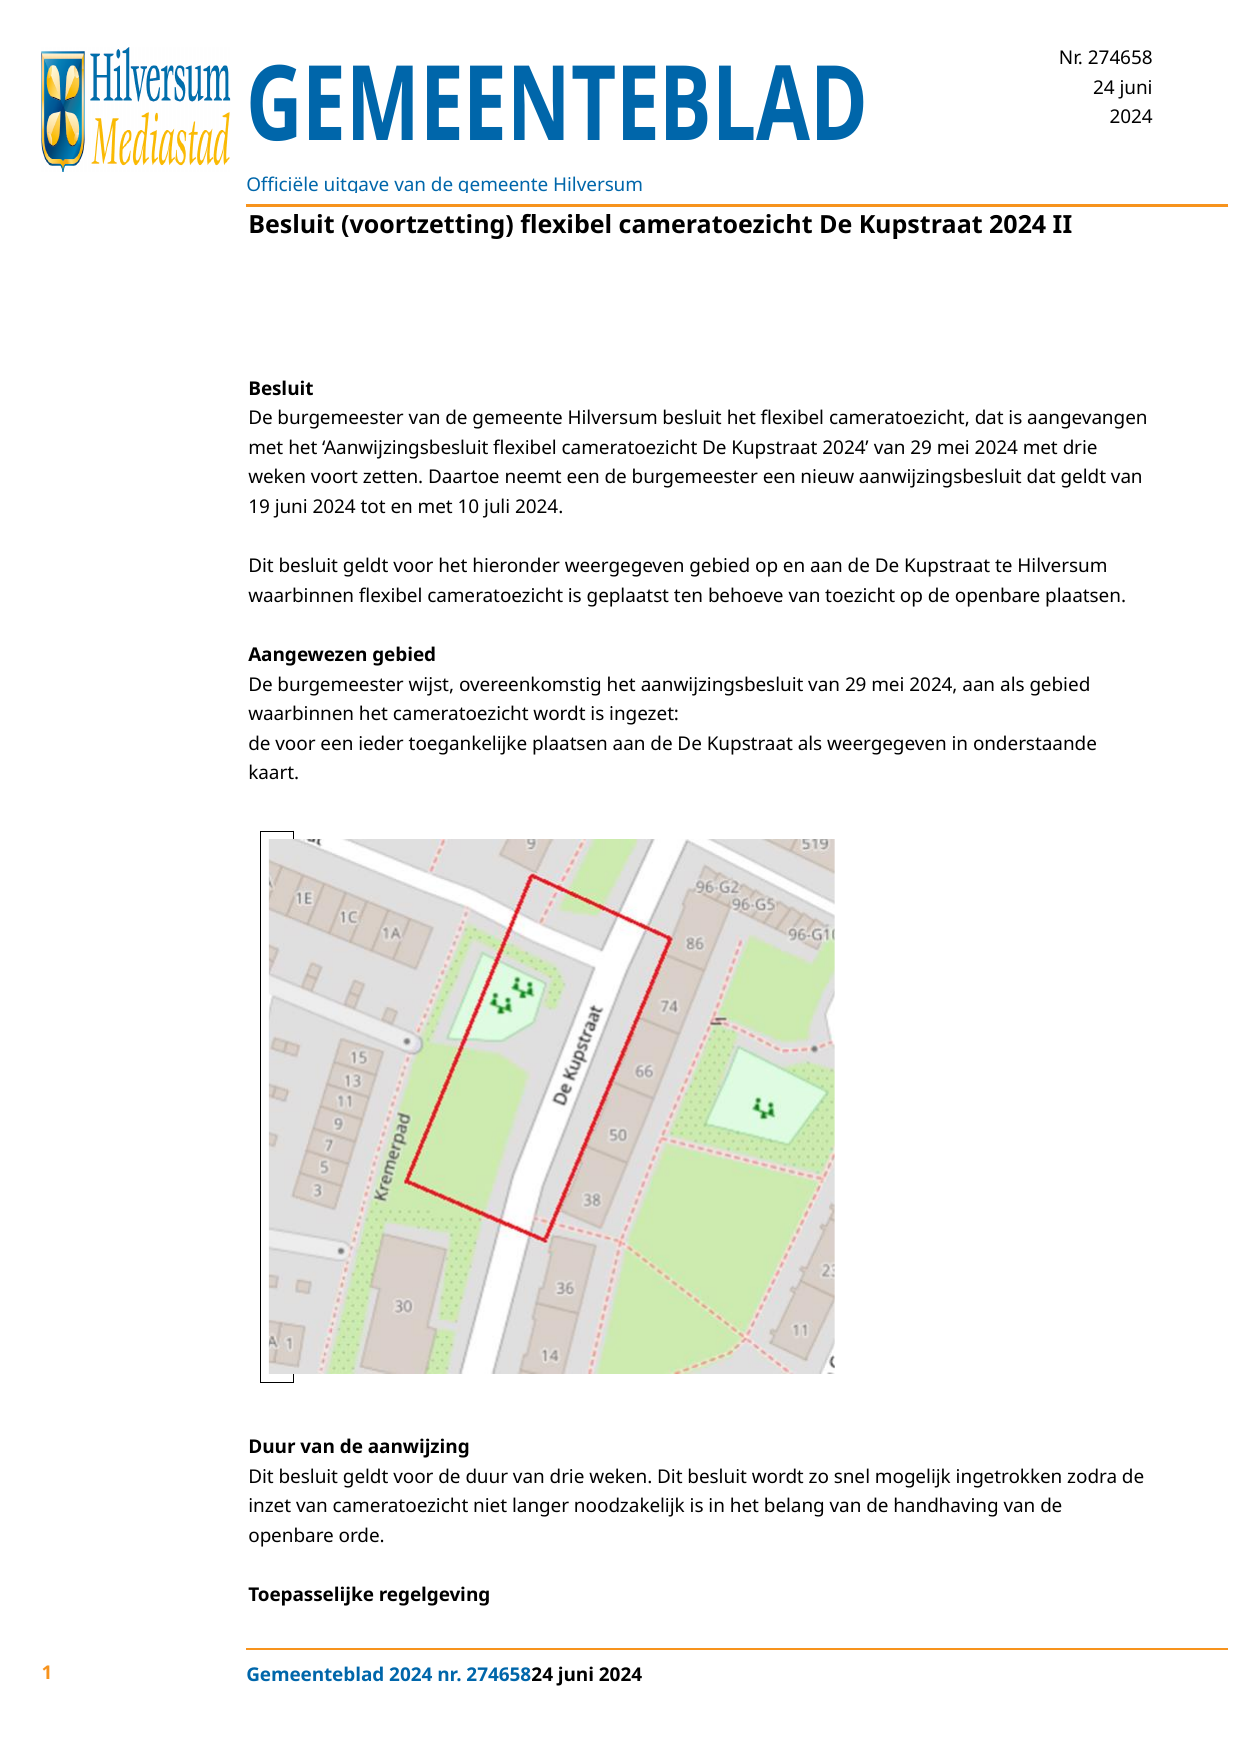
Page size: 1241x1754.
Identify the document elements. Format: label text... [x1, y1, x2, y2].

text Dit besluit geldt voor het hieronder weergegeven gebied op en aan de De Kupstraat te Hilversum waarbinnen flexibel cameratoezicht is geplaatst ten behoeve van toezicht op de openbare plaatsen. [248, 552, 1152, 608]
text de voor een ieder toegankelijke plaatsen aan de De Kupstraat als weergegeven in onderstaande kaart. [248, 730, 1152, 785]
picture [268, 839, 835, 1374]
text Toepasselijke regelgeving [248, 1581, 1152, 1607]
text Dit besluit geldt voor de duur van drie weken. Dit besluit wordt zo snel mogelijk ingetrokken zodra de inzet van cameratoezicht niet langer noodzakelijk is in het belang van de handhaving van de openbare orde. [248, 1463, 1152, 1548]
text Besluit (voortzetting) flexibel cameratoezicht De Kupstraat 2024 II [248, 207, 1152, 241]
text De burgemeester van de gemeente Hilversum besluit het flexibel cameratoezicht, dat is aangevangen met het ‘Aanwijzingsbesluit flexibel cameratoezicht De Kupstraat 2024’ van 29 mei 2024 met drie weken voort zetten. Daartoe neemt een de burgemeester een nieuw aanwijzingsbesluit dat geldt van 19 juni 2024 tot en met 10 juli 2024. [248, 404, 1152, 519]
text De burgemeester wijst, overeenkomstig het aanwijzingsbesluit van 29 mei 2024, aan als gebied waarbinnen het cameratoezicht wordt is ingezet: [248, 671, 1152, 726]
text Besluit [248, 375, 1152, 401]
text Duur van de aanwijzing [248, 1433, 1152, 1459]
picture [41, 47, 231, 172]
text Aangewezen gebied [248, 641, 1152, 667]
